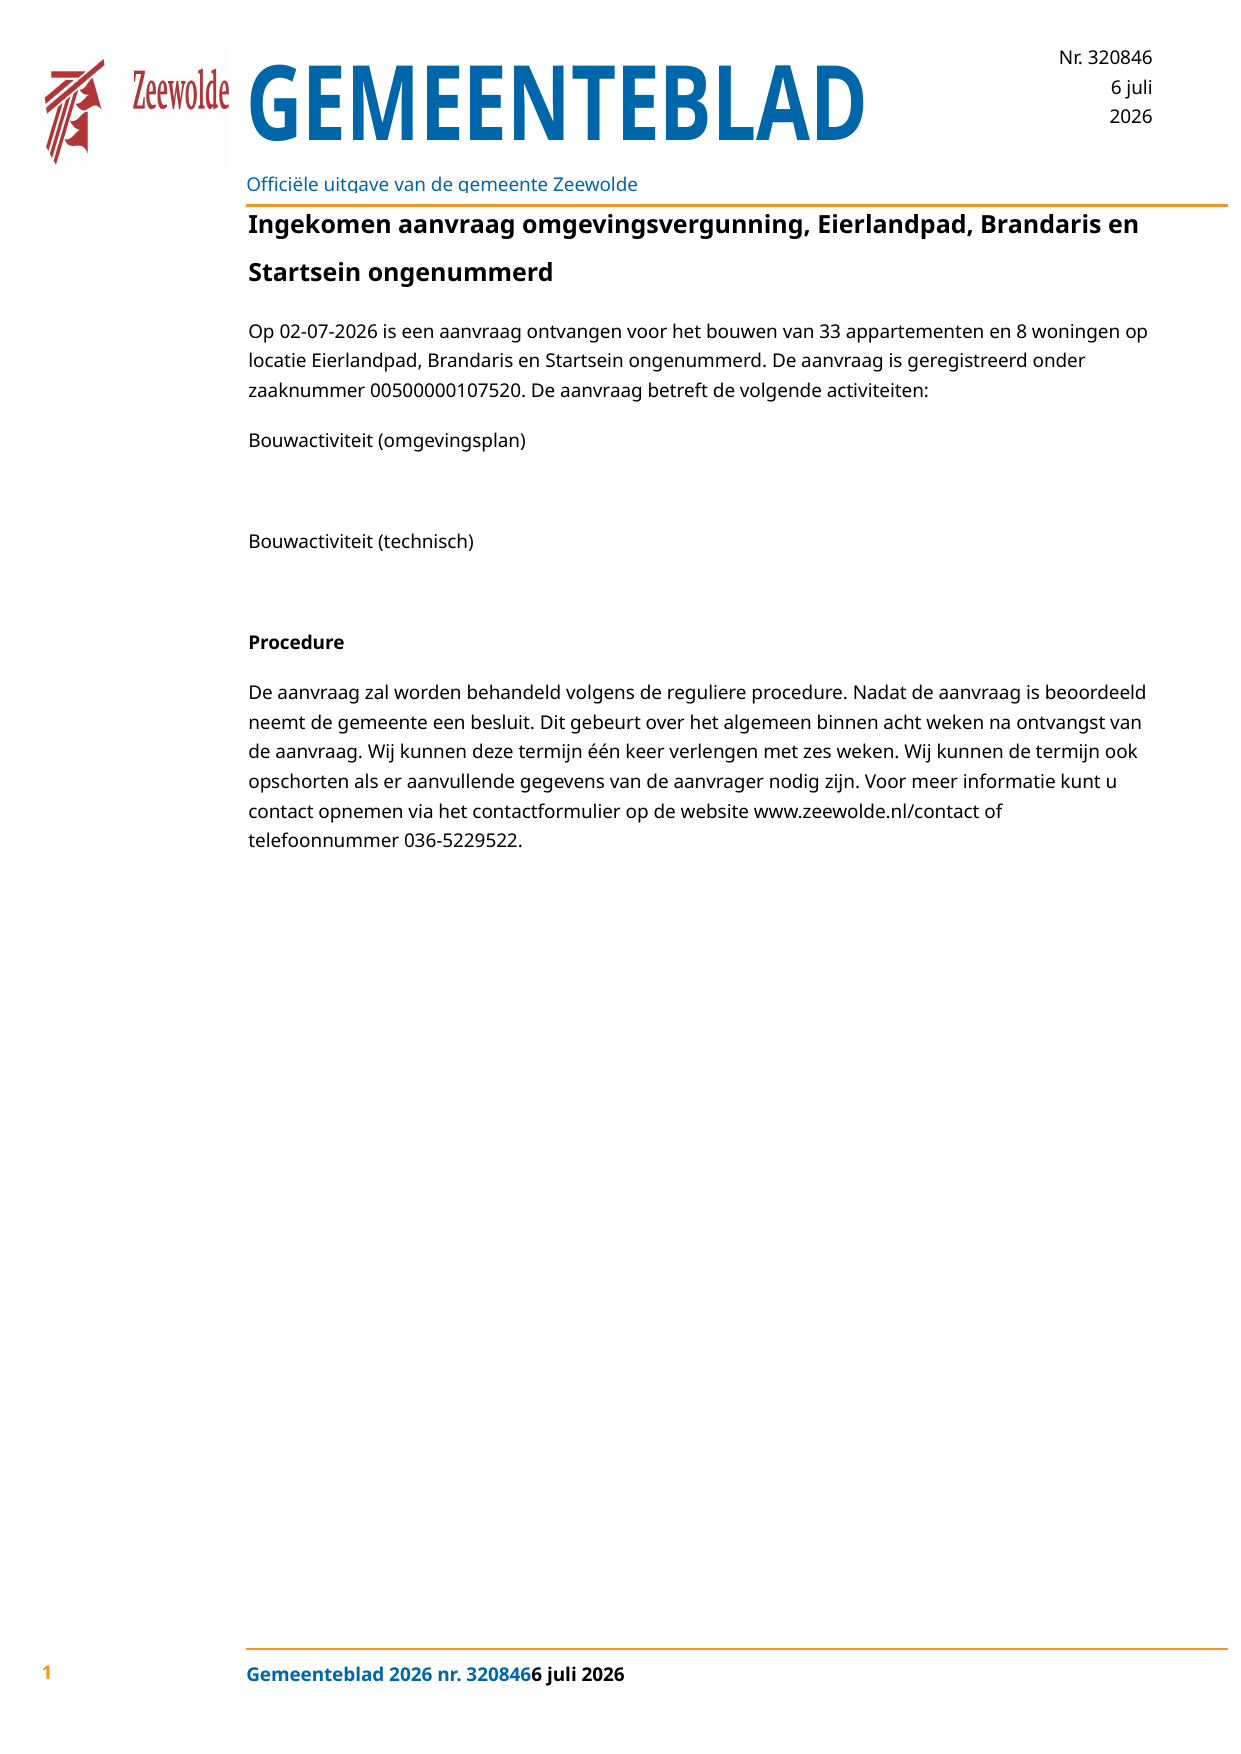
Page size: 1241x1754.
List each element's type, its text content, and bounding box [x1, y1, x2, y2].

text Procedure [248, 629, 1152, 655]
text De aanvraag zal worden behandeld volgens de reguliere procedure. Nadat de aanvraag is beoordeeld neemt de gemeente een besluit. Dit gebeurt over het algemeen binnen acht weken na ontvangst van de aanvraag. Wij kunnen deze termijn één keer verlengen met zes weken. Wij kunnen de termijn ook opschorten als er aanvullende gegevens van de aanvrager nodig zijn. Voor meer informatie kunt u contact opnemen via het contactformulier op de website www.zeewolde.nl/contact of telefoonnummer 036-5229522. [248, 679, 1152, 853]
text Ingekomen aanvraag omgevingsvergunning, Eierlandpad, Brandaris en Startsein ongenummerd [248, 207, 1152, 288]
picture [41, 47, 231, 172]
text Bouwactiviteit (omgevingsplan) [248, 427, 1152, 453]
text Bouwactiviteit (technisch) [248, 528, 1152, 554]
text Op 02-07-2026 is een aanvraag ontvangen voor het bouwen van 33 appartementen en 8 woningen op locatie Eierlandpad, Brandaris en Startsein ongenummerd. De aanvraag is geregistreerd onder zaaknummer 00500000107520. De aanvraag betreft de volgende activiteiten: [248, 318, 1152, 403]
